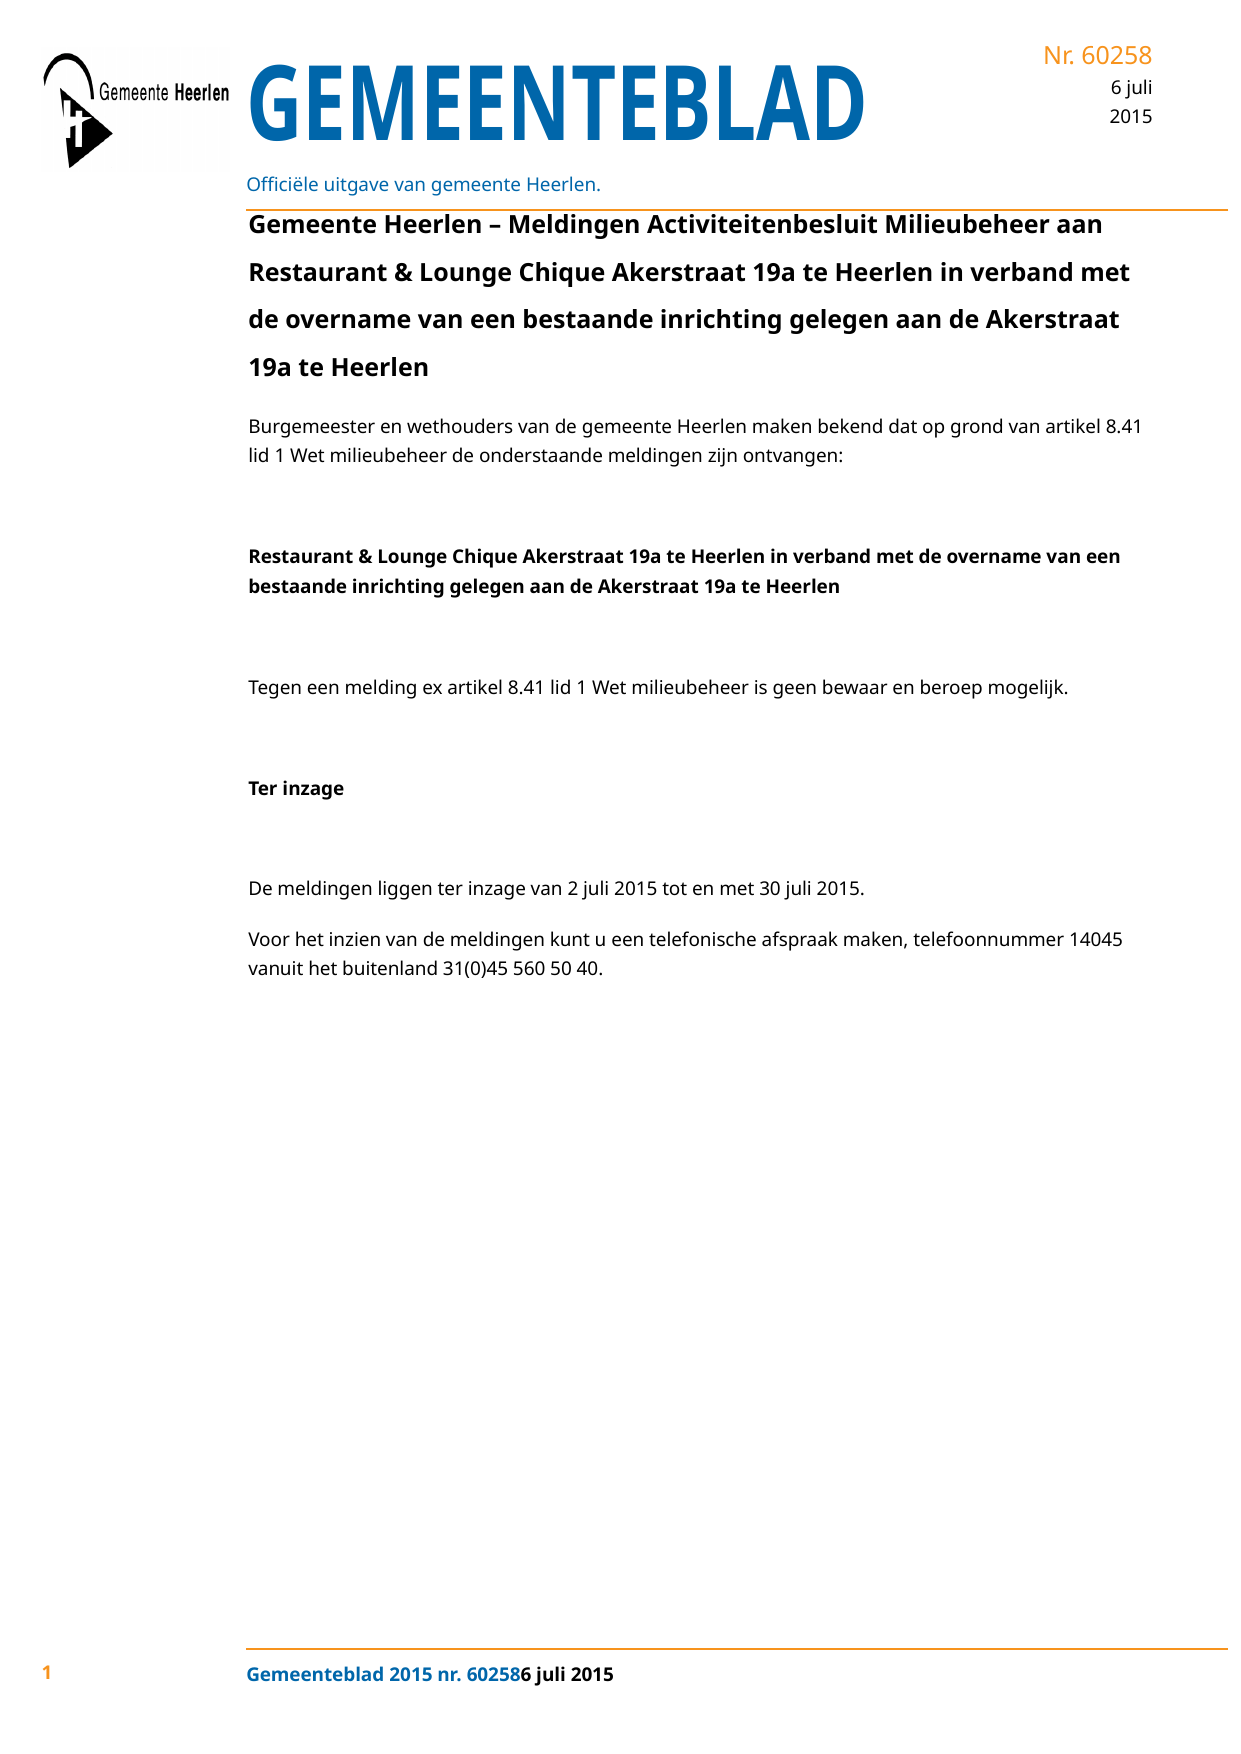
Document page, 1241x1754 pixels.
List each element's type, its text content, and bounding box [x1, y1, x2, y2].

text Tegen een melding ex artikel 8.41 lid 1 Wet milieubeheer is geen bewaar en beroep mogelijk. [248, 674, 1152, 700]
text Voor het inzien van de meldingen kunt u een telefonische afspraak maken, telefoonnummer 14045 vanuit het buitenland 31(0)45 560 50 40. [248, 926, 1152, 981]
picture [41, 47, 231, 172]
text Restaurant & Lounge Chique Akerstraat 19a te Heerlen in verband met de overname van een bestaande inrichting gelegen aan de Akerstraat 19a te Heerlen [248, 543, 1152, 599]
text De meldingen liggen ter inzage van 2 juli 2015 tot en met 30 juli 2015. [248, 876, 1152, 901]
text Burgemeester en wethouders van de gemeente Heerlen maken bekend dat op grond van artikel 8.41 lid 1 Wet milieubeheer de onderstaande meldingen zijn ontvangen: [248, 413, 1152, 468]
text Gemeente Heerlen – Meldingen Activiteitenbesluit Milieubeheer aan Restaurant & Lounge Chique Akerstraat 19a te Heerlen in verband met de overname van een bestaande inrichting gelegen aan de Akerstraat 19a te Heerlen [248, 211, 1152, 384]
text Ter inzage [248, 775, 1152, 801]
